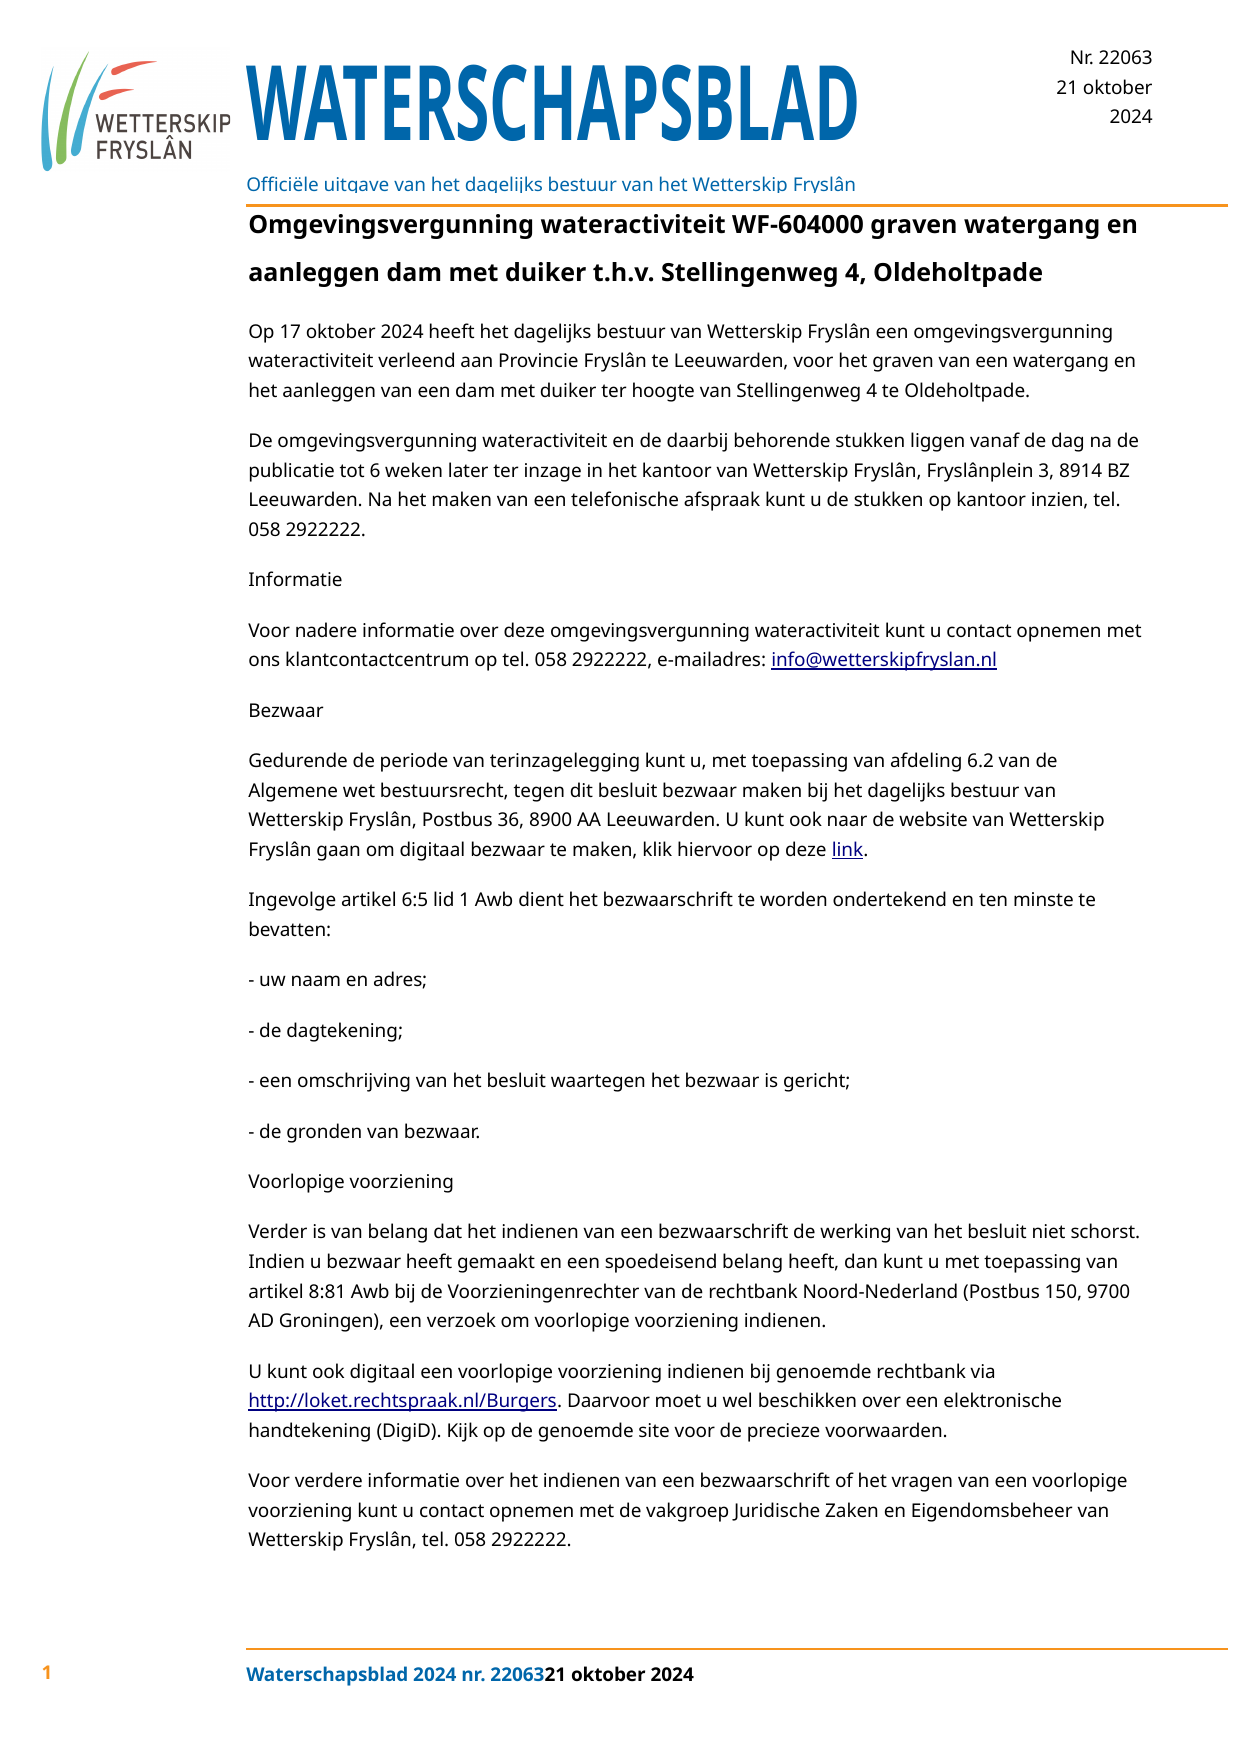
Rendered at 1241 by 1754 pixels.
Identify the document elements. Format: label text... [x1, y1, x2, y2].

text Op 17 oktober 2024 heeft het dagelijks bestuur van Wetterskip Fryslân een omgevingsvergunning wateractiviteit verleend aan Provincie Fryslân te Leeuwarden, voor het graven van een watergang en het aanleggen van een dam met duiker ter hoogte van Stellingenweg 4 te Oldeholtpade. [248, 318, 1152, 403]
text - uw naam en adres; [248, 967, 1152, 992]
picture [41, 47, 231, 172]
text Informatie [248, 567, 1152, 592]
text Verder is van belang dat het indienen van een bezwaarschrift de werking van het besluit niet schorst. Indien u bezwaar heeft gemaakt en een spoedeisend belang heeft, dan kunt u met toepassing van artikel 8:81 Awb bij de Voorzieningenrechter van de rechtbank Noord-Nederland (Postbus 150, 9700 AD Groningen), een verzoek om voorlopige voorziening indienen. [248, 1219, 1152, 1333]
text Bezwaar [248, 697, 1152, 723]
text Ingevolge artikel 6:5 lid 1 Awb dient het bezwaarschrift te worden ondertekend en ten minste te bevatten: [248, 887, 1152, 942]
text - de dagtekening; [248, 1017, 1152, 1043]
text - een omschrijving van het besluit waartegen het bezwaar is gericht; [248, 1067, 1152, 1093]
text Voor verdere informatie over het indienen van een bezwaarschrift of het vragen van een voorlopige voorziening kunt u contact opnemen met de vakgroep Juridische Zaken en Eigendomsbeheer van Wetterskip Fryslân, tel. 058 2922222. [248, 1467, 1152, 1552]
text - de gronden van bezwaar. [248, 1118, 1152, 1144]
text Omgevingsvergunning wateractiviteit WF-604000 graven watergang en aanleggen dam met duiker t.h.v. Stellingenweg 4, Oldeholtpade [248, 207, 1152, 288]
text Voor nadere informatie over deze omgevingsvergunning wateractiviteit kunt u contact opnemen met ons klantcontactcentrum op tel. 058 2922222, e-mailadres: info@wetterskipfryslan.nl [248, 617, 1152, 672]
text U kunt ook digitaal een voorlopige voorziening indienen bij genoemde rechtbank via http://loket.rechtspraak.nl/Burgers. Daarvoor moet u wel beschikken over een elektronische handtekening (DigiD). Kijk op de genoemde site voor de precieze voorwaarden. [248, 1358, 1152, 1443]
text Voorlopige voorziening [248, 1168, 1152, 1194]
text Gedurende de periode van terinzagelegging kunt u, met toepassing van afdeling 6.2 van de Algemene wet bestuursrecht, tegen dit besluit bezwaar maken bij het dagelijks bestuur van Wetterskip Fryslân, Postbus 36, 8900 AA Leeuwarden. U kunt ook naar de website van Wetterskip Fryslân gaan om digitaal bezwaar te maken, klik hiervoor op deze link. [248, 747, 1152, 862]
text De omgevingsvergunning wateractiviteit en de daarbij behorende stukken liggen vanaf de dag na de publicatie tot 6 weken later ter inzage in het kantoor van Wetterskip Fryslân, Fryslânplein 3, 8914 BZ Leeuwarden. Na het maken van een telefonische afspraak kunt u de stukken op kantoor inzien, tel. 058 2922222. [248, 427, 1152, 542]
